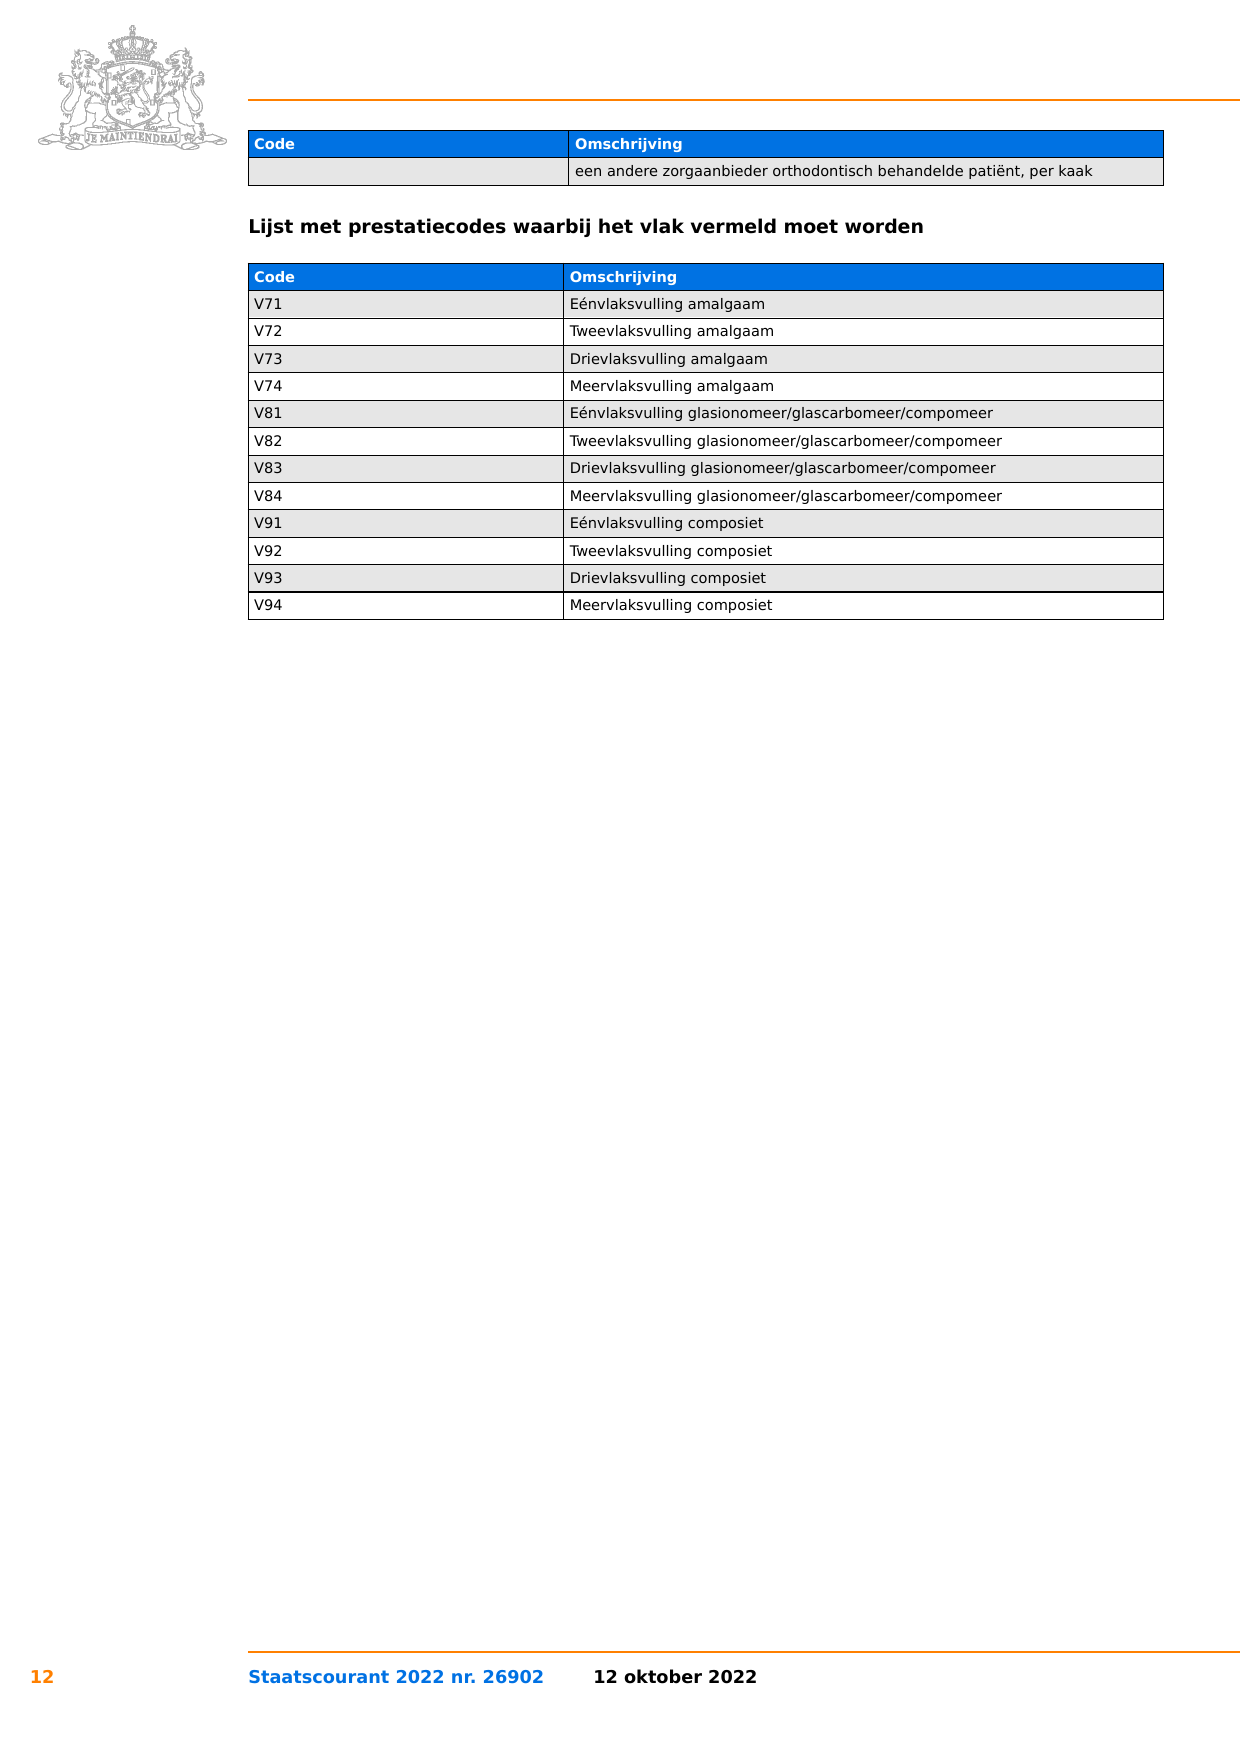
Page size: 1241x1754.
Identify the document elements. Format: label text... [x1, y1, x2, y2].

table_cell V72 [249, 319, 563, 345]
table_cell V82 [249, 428, 563, 454]
table_cell V83 [249, 456, 563, 482]
table_cell V93 [249, 565, 563, 591]
table_cell een andere zorgaanbieder orthodontisch behandelde patiënt, per kaak [569, 158, 1163, 185]
table_cell V92 [249, 538, 563, 564]
table_cell V84 [249, 483, 563, 509]
table_cell Tweevlaksvulling amalgaam [564, 319, 1163, 345]
table_cell V73 [249, 346, 563, 372]
table_cell Eénvlaksvulling amalgaam [564, 291, 1163, 317]
table_header Code [249, 264, 563, 290]
table_cell V94 [249, 593, 563, 619]
table_cell Drievlaksvulling composiet [564, 565, 1163, 591]
table_header Omschrijving [564, 264, 1163, 290]
table_cell V91 [249, 510, 563, 537]
picture [38, 25, 227, 150]
table_cell Meervlaksvulling composiet [564, 593, 1163, 619]
table_cell Eénvlaksvulling glasionomeer/glascarbomeer/compomeer [564, 401, 1163, 427]
subtitle Lijst met prestatiecodes waarbij het vlak vermeld moet worden [248, 216, 1163, 238]
table_cell V71 [249, 291, 563, 317]
table_cell Tweevlaksvulling glasionomeer/glascarbomeer/compomeer [564, 428, 1163, 454]
table_cell [249, 158, 568, 185]
table_cell Tweevlaksvulling composiet [564, 538, 1163, 564]
table_cell V74 [249, 373, 563, 400]
table_cell Drievlaksvulling amalgaam [564, 346, 1163, 372]
table_cell Drievlaksvulling glasionomeer/glascarbomeer/compomeer [564, 456, 1163, 482]
table_cell Meervlaksvulling amalgaam [564, 373, 1163, 400]
table_header Omschrijving [569, 131, 1163, 157]
table_cell Meervlaksvulling glasionomeer/glascarbomeer/compomeer [564, 483, 1163, 509]
table_cell Eénvlaksvulling composiet [564, 510, 1163, 537]
table_cell V81 [249, 401, 563, 427]
table_header Code [249, 131, 568, 157]
